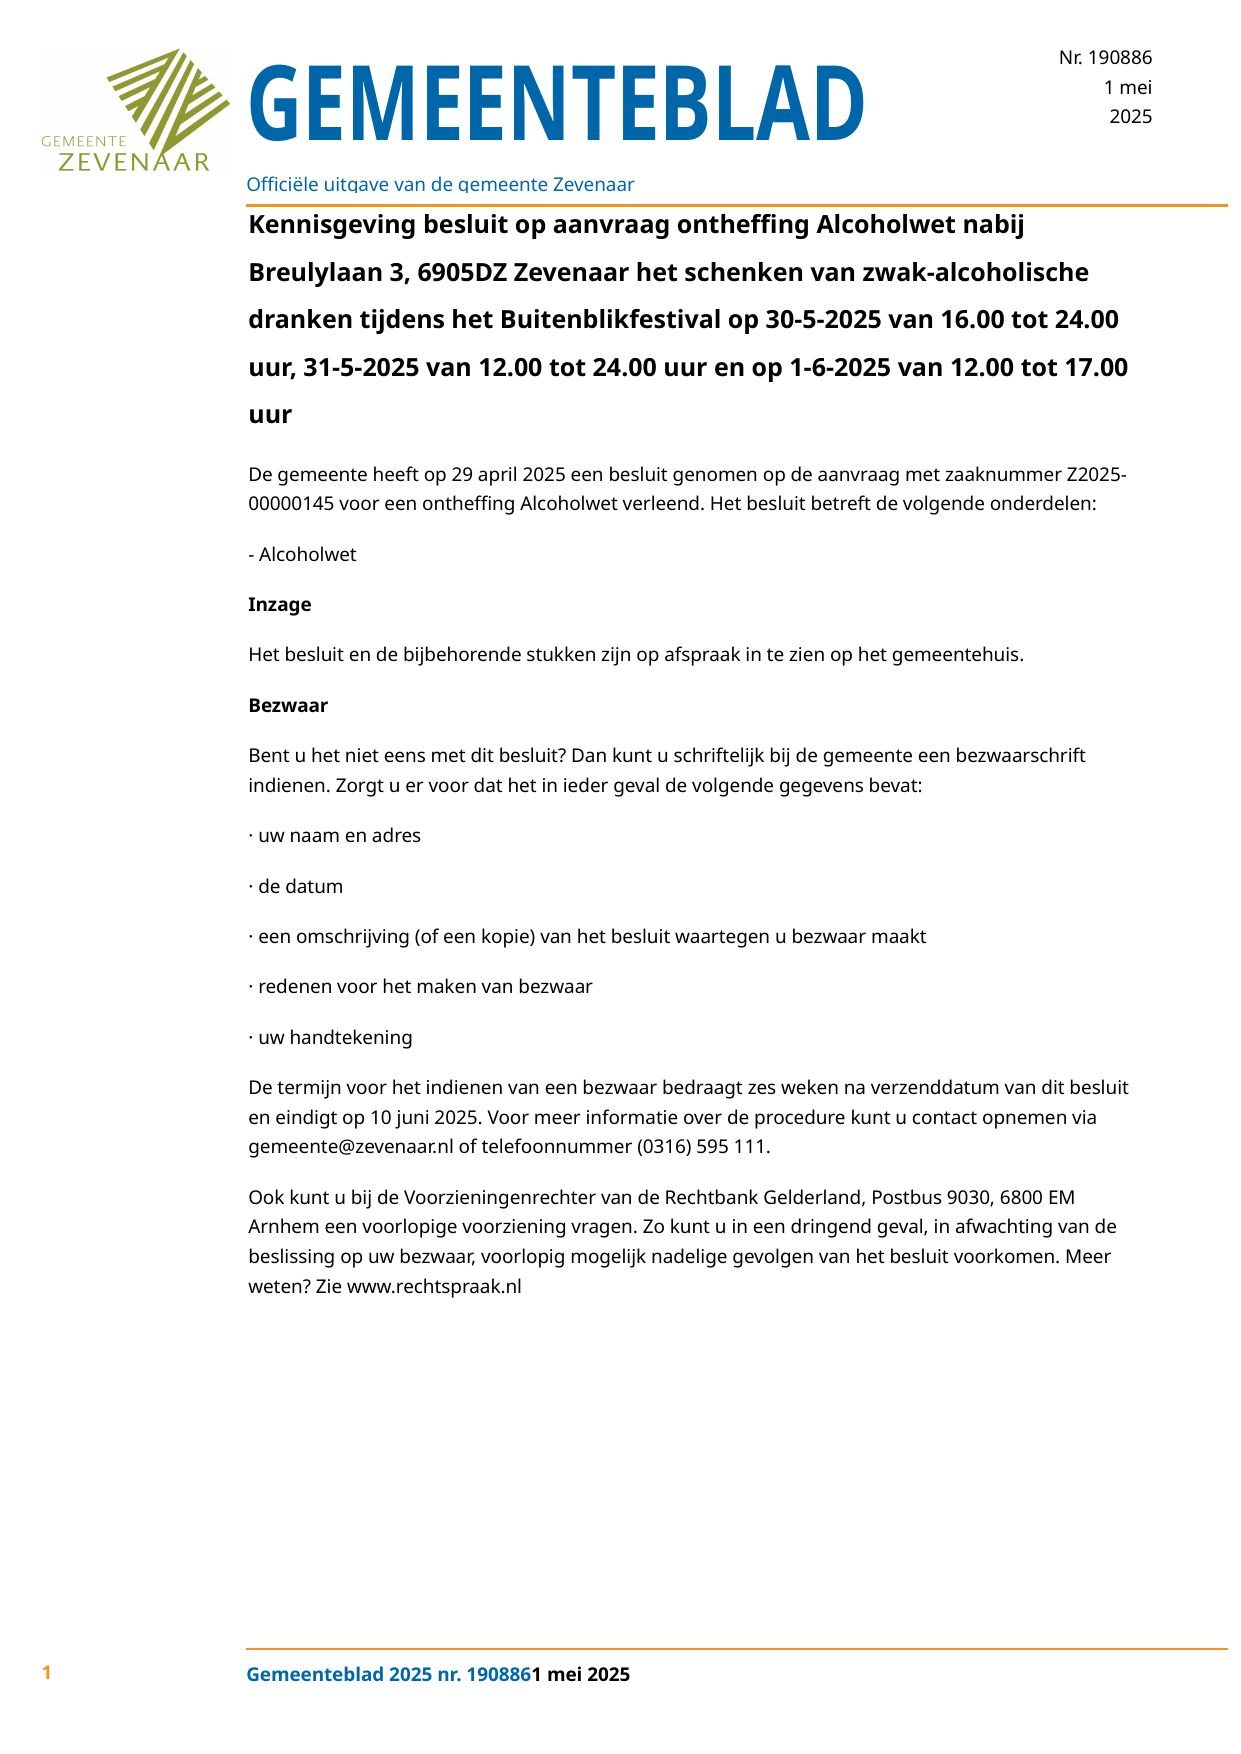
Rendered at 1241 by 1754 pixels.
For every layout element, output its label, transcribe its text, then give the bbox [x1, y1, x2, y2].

text · een omschrijving (of een kopie) van het besluit waartegen u bezwaar maakt [248, 923, 1152, 949]
text - Alcoholwet [248, 541, 1152, 566]
text Bent u het niet eens met dit besluit? Dan kunt u schriftelijk bij de gemeente een bezwaarschrift indienen. Zorgt u er voor dat het in ieder geval de volgende gegevens bevat: [248, 742, 1152, 798]
text · uw naam en adres [248, 822, 1152, 848]
text De gemeente heeft op 29 april 2025 een besluit genomen op de aanvraag met zaaknummer Z2025-00000145 voor een ontheffing Alcoholwet verleend. Het besluit betreft de volgende onderdelen: [248, 461, 1152, 516]
text Ook kunt u bij de Voorzieningenrechter van de Rechtbank Gelderland, Postbus 9030, 6800 EM Arnhem een voorlopige voorziening vragen. Zo kunt u in een dringend geval, in afwachting van de beslissing op uw bezwaar, voorlopig mogelijk nadelige gevolgen van het besluit voorkomen. Meer weten? Zie www.rechtspraak.nl [248, 1184, 1152, 1298]
text · uw handtekening [248, 1024, 1152, 1050]
text Het besluit en de bijbehorende stukken zijn op afspraak in te zien op het gemeentehuis. [248, 642, 1152, 667]
text Bezwaar [248, 692, 1152, 718]
picture [41, 47, 231, 172]
text · de datum [248, 873, 1152, 898]
text Inzage [248, 591, 1152, 617]
text · redenen voor het maken van bezwaar [248, 974, 1152, 999]
text De termijn voor het indienen van een bezwaar bedraagt zes weken na verzenddatum van dit besluit en eindigt op 10 juni 2025. Voor meer informatie over de procedure kunt u contact opnemen via gemeente@zevenaar.nl of telefoonnummer (0316) 595 111. [248, 1074, 1152, 1159]
text Kennisgeving besluit op aanvraag ontheffing Alcoholwet nabij Breulylaan 3, 6905DZ Zevenaar het schenken van zwak-alcoholische dranken tijdens het Buitenblikfestival op 30-5-2025 van 16.00 tot 24.00 uur, 31-5-2025 van 12.00 tot 24.00 uur en op 1-6-2025 van 12.00 tot 17.00 uur [248, 207, 1152, 431]
